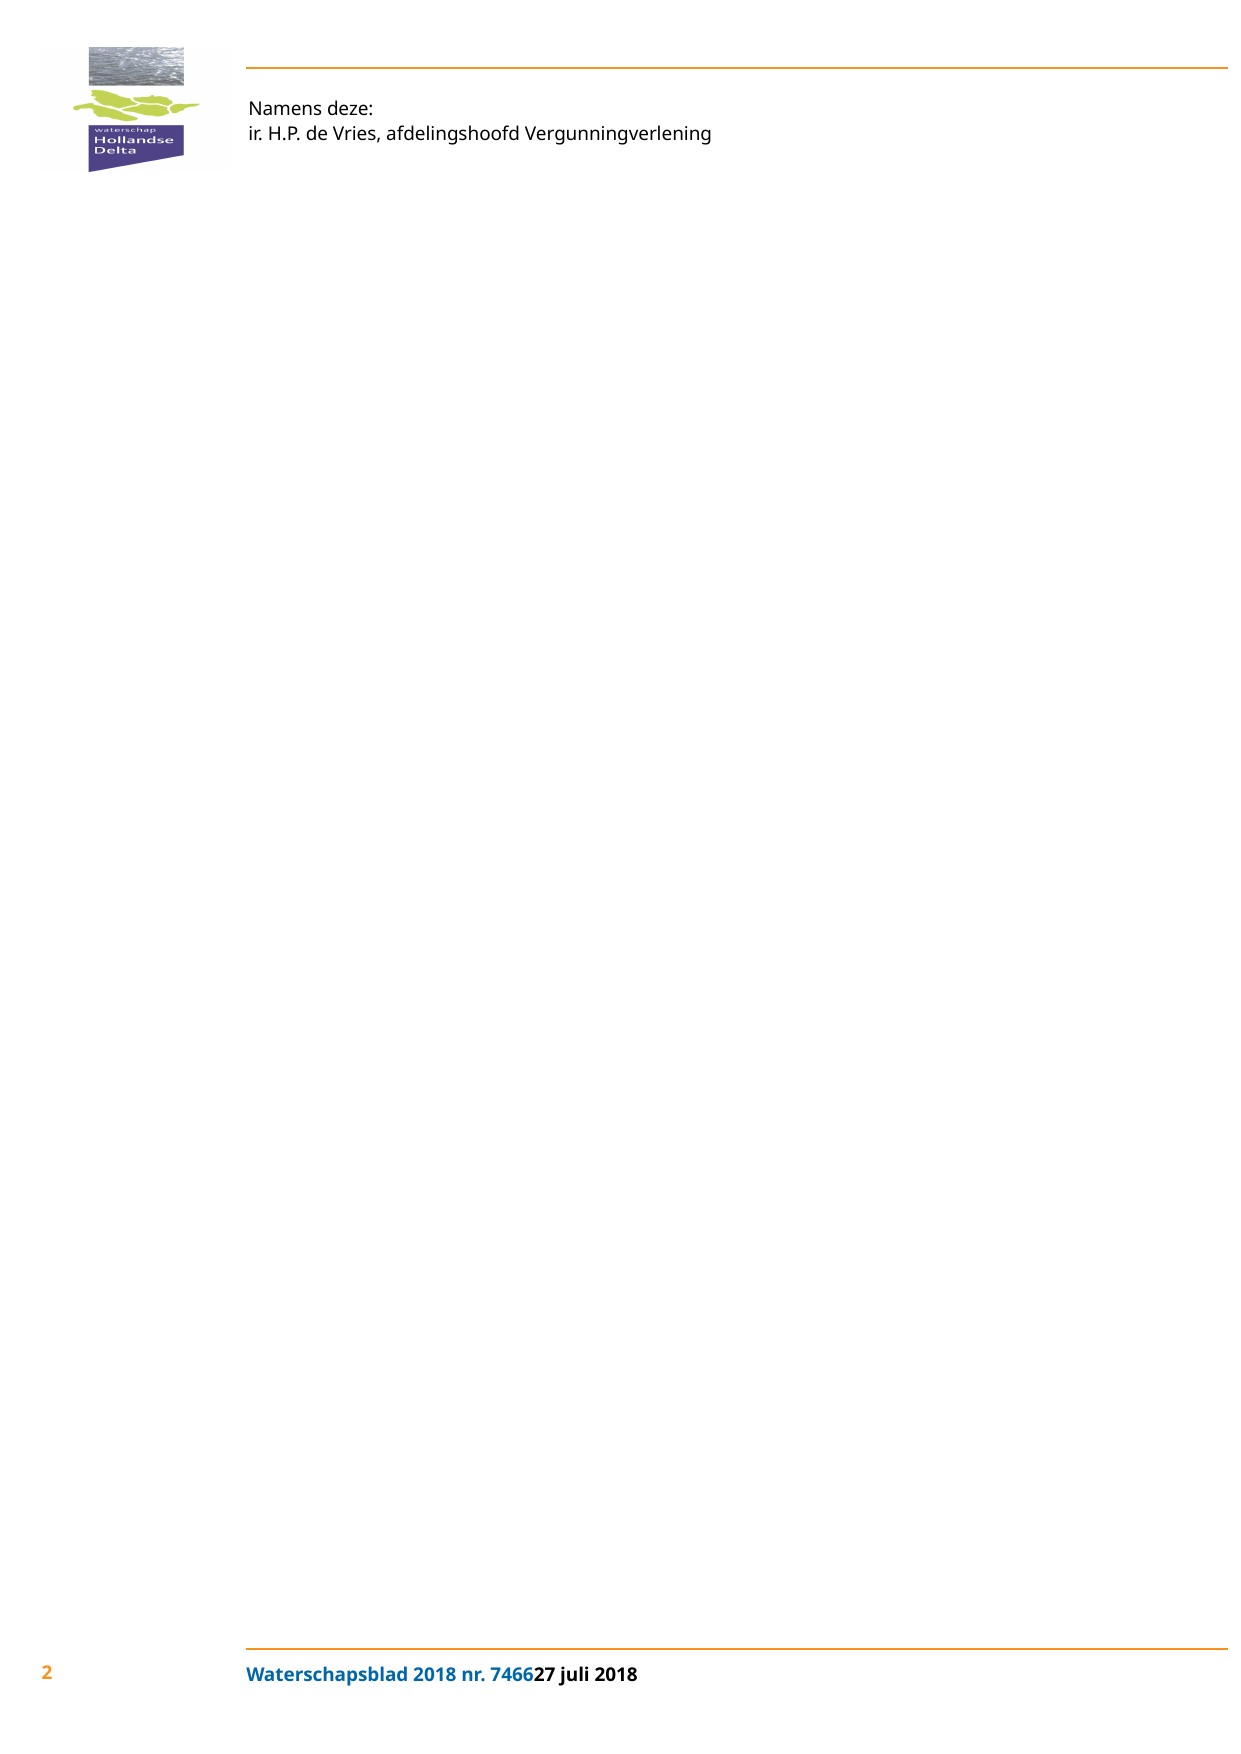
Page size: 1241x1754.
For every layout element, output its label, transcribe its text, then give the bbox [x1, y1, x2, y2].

text Namens deze: [248, 95, 1152, 121]
text ir. H.P. de Vries, afdelingshoofd Vergunningverlening [248, 121, 1152, 146]
picture [41, 47, 231, 172]
